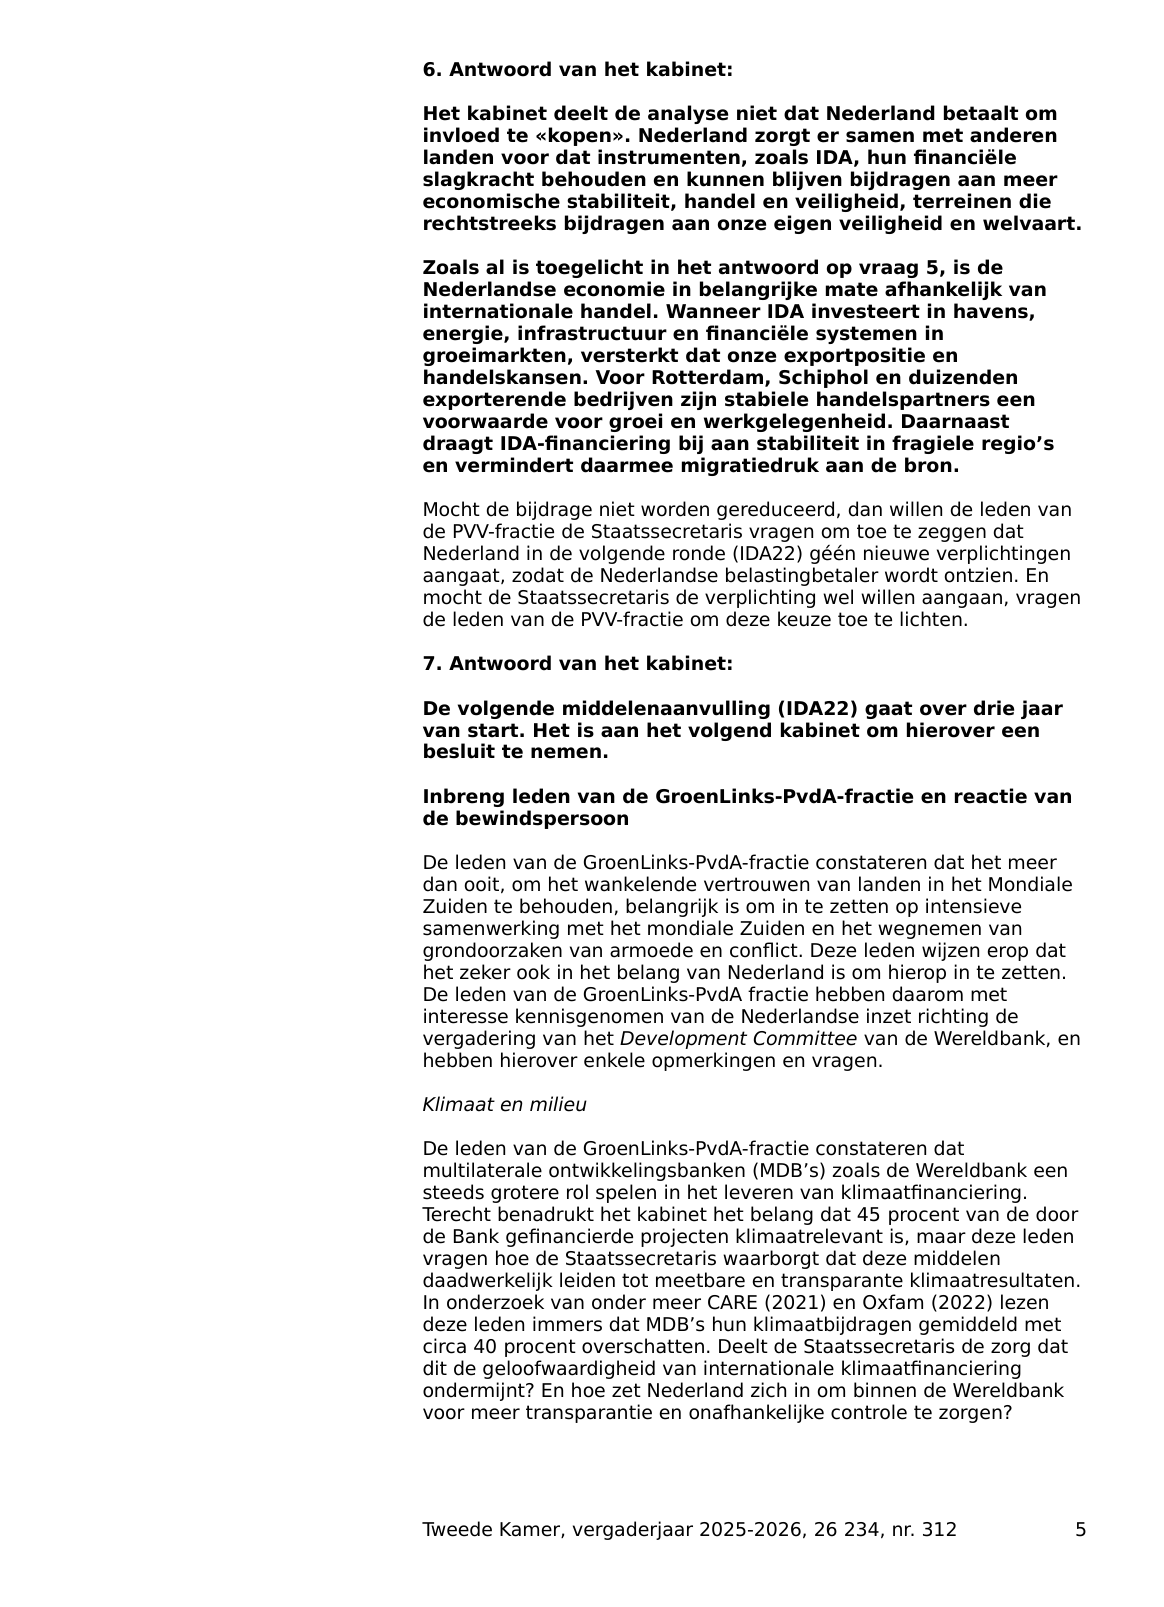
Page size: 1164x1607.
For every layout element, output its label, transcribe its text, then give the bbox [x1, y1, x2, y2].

text Zoals al is toegelicht in het antwoord op vraag 5, is de Nederlandse economie in belangrijke mate afhankelijk van internationale handel. Wanneer IDA investeert in havens, energie, infrastructuur en financiële systemen in groeimarkten, versterkt dat onze exportpositie en handelskansen. Voor Rotterdam, Schiphol en duizenden exporterende bedrijven zijn stabiele handelspartners een voorwaarde voor groei en werkgelegenheid. Daarnaast draagt IDA-financiering bij aan stabiliteit in fragiele regio’s en vermindert daarmee migratiedruk aan de bron. [422, 257, 1087, 477]
subtitle 7. Antwoord van het kabinet: [422, 653, 1087, 675]
subtitle Klimaat en milieu [422, 1094, 1087, 1116]
text Het kabinet deelt de analyse niet dat Nederland betaalt om invloed te «kopen». Nederland zorgt er samen met anderen landen voor dat instrumenten, zoals IDA, hun financiële slagkracht behouden en kunnen blijven bijdragen aan meer economische stabiliteit, handel en veiligheid, terreinen die rechtstreeks bijdragen aan onze eigen veiligheid en welvaart. [422, 103, 1087, 235]
subtitle 6. Antwoord van het kabinet: [422, 59, 1087, 81]
text Mocht de bijdrage niet worden gereduceerd, dan willen de leden van de PVV-fractie de Staatssecretaris vragen om toe te zeggen dat Nederland in de volgende ronde (IDA22) géén nieuwe verplichtingen aangaat, zodat de Nederlandse belastingbetaler wordt ontzien. En mocht de Staatssecretaris de verplichting wel willen aangaan, vragen de leden van de PVV-fractie om deze keuze toe te lichten. [422, 499, 1087, 631]
text De volgende middelenaanvulling (IDA22) gaat over drie jaar van start. Het is aan het volgend kabinet om hierover een besluit te nemen. [422, 697, 1087, 763]
text De leden van de GroenLinks-PvdA-fractie constateren dat multilaterale ontwikkelingsbanken (MDB’s) zoals de Wereldbank een steeds grotere rol spelen in het leveren van klimaatfinanciering. Terecht benadrukt het kabinet het belang dat 45 procent van de door de Bank gefinancierde projecten klimaatrelevant is, maar deze leden vragen hoe de Staatssecretaris waarborgt dat deze middelen daadwerkelijk leiden tot meetbare en transparante klimaatresultaten. In onderzoek van onder meer CARE (2021) en Oxfam (2022) lezen deze leden immers dat MDB’s hun klimaatbijdragen gemiddeld met circa 40 procent overschatten. Deelt de Staatssecretaris de zorg dat dit de geloofwaardigheid van internationale klimaatfinanciering ondermijnt? En hoe zet Nederland zich in om binnen de Wereldbank voor meer transparantie en onafhankelijke controle te zorgen? [422, 1138, 1087, 1424]
subtitle Inbreng leden van de GroenLinks-PvdA-fractie en reactie van de bewindspersoon [422, 786, 1087, 829]
text De leden van de GroenLinks-PvdA-fractie constateren dat het meer dan ooit, om het wankelende vertrouwen van landen in het Mondiale Zuiden te behouden, belangrijk is om in te zetten op intensieve samenwerking met het mondiale Zuiden en het wegnemen van grondoorzaken van armoede en conflict. Deze leden wijzen erop dat het zeker ook in het belang van Nederland is om hierop in te zetten. De leden van de GroenLinks-PvdA fractie hebben daarom met interesse kennisgenomen van de Nederlandse inzet richting de vergadering van het Development Committee van de Wereldbank, en hebben hierover enkele opmerkingen en vragen. [422, 852, 1087, 1072]
